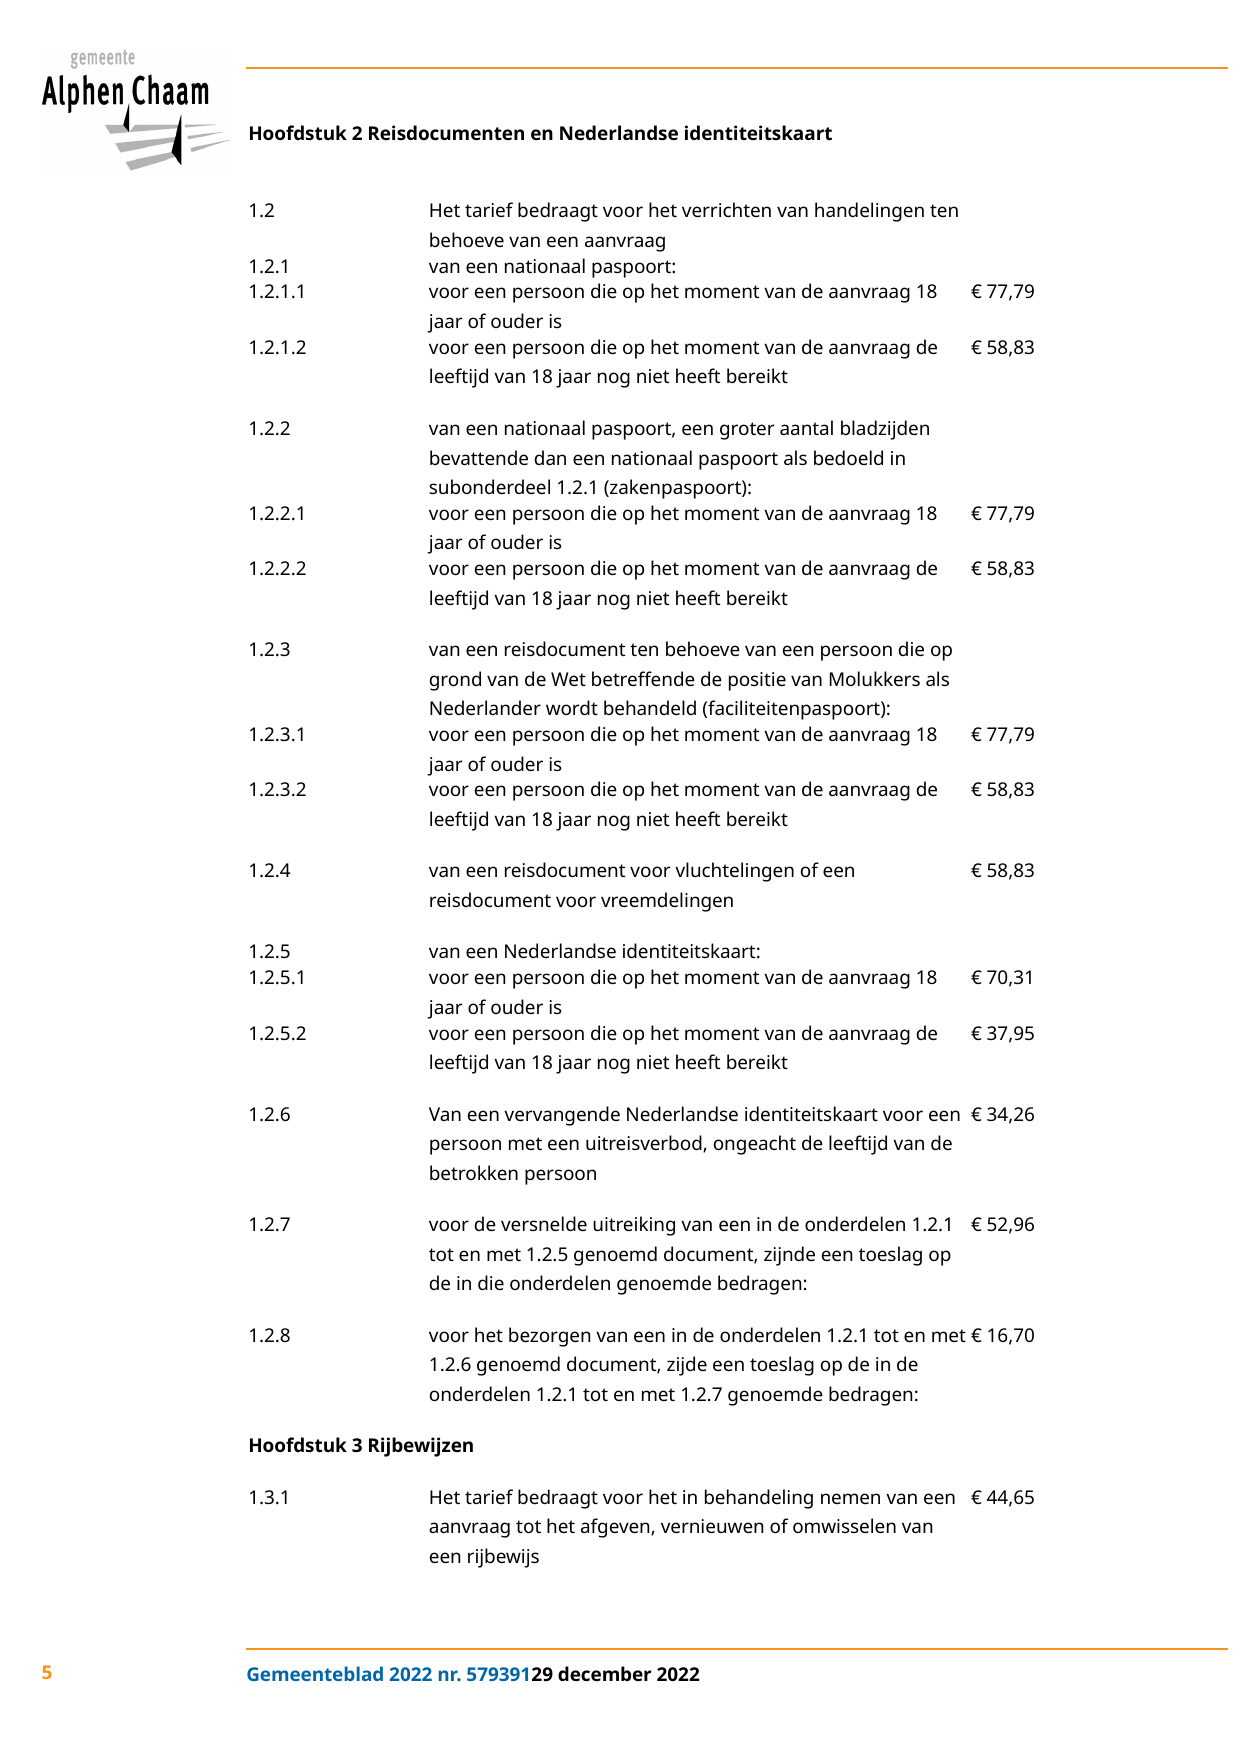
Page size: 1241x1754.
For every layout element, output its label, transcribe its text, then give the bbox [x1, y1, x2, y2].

table_cell 1.2.1.2 [248, 334, 429, 389]
table_cell [248, 1075, 429, 1101]
table_cell € 70,31 [971, 964, 1152, 1020]
table_cell [248, 146, 429, 172]
table_cell Het tarief bedraagt voor het in behandeling nemen van een aanvraag tot het afgeven, vernieuwen of omwisselen van een rijbewijs [429, 1484, 971, 1569]
table_cell € 34,26 [971, 1101, 1152, 1186]
table_cell [429, 1569, 971, 1595]
table_cell € 52,96 [971, 1211, 1152, 1296]
table_cell voor het bezorgen van een in de onderdelen 1.2.1 tot en met 1.2.6 genoemd document, zijde een toeslag op de in de onderdelen 1.2.1 tot en met 1.2.7 genoemde bedragen: [429, 1322, 971, 1407]
table_cell [248, 611, 429, 636]
table_cell [429, 1407, 971, 1433]
table_cell € 16,70 [971, 1322, 1152, 1407]
table_cell € 58,83 [971, 334, 1152, 389]
table_cell [971, 198, 1152, 253]
table_cell voor de versnelde uitreiking van een in de onderdelen 1.2.1 tot en met 1.2.5 genoemd document, zijnde een toeslag op de in die onderdelen genoemde bedragen: [429, 1211, 971, 1296]
table_cell [248, 832, 429, 858]
table_cell [429, 1186, 971, 1211]
table_cell 1.2.1.1 [248, 279, 429, 334]
table_cell [971, 1433, 1152, 1458]
table_cell [248, 1458, 429, 1484]
table_cell € 58,83 [971, 858, 1152, 913]
table_cell van een nationaal paspoort: [429, 253, 971, 279]
table_cell Hoofdstuk 2 Reisdocumenten en Nederlandse identiteitskaart [248, 121, 971, 146]
table_cell [971, 121, 1152, 146]
table_cell voor een persoon die op het moment van de aanvraag 18 jaar of ouder is [429, 500, 971, 555]
table_cell van een Nederlandse identiteitskaart: [429, 939, 971, 964]
table_cell [248, 1569, 429, 1595]
table_cell € 77,79 [971, 500, 1152, 555]
table_cell [248, 172, 429, 198]
table_cell 1.2.3.1 [248, 721, 429, 777]
table_cell 1.2.4 [248, 858, 429, 913]
table_cell 1.2.6 [248, 1101, 429, 1186]
table_cell [971, 1186, 1152, 1211]
table_cell [971, 1075, 1152, 1101]
table_cell [971, 1458, 1152, 1484]
table_cell 1.2.5 [248, 939, 429, 964]
table_cell van een nationaal paspoort, een groter aantal bladzijden bevattende dan een nationaal paspoort als bedoeld in subonderdeel 1.2.1 (zakenpaspoort): [429, 415, 971, 500]
table_cell [429, 611, 971, 636]
table_cell 1.2.2.2 [248, 555, 429, 611]
table_cell € 77,79 [971, 721, 1152, 777]
table_cell [429, 95, 971, 121]
table_cell 1.2.1 [248, 253, 429, 279]
table_cell van een reisdocument ten behoeve van een persoon die op grond van de Wet betreffende de positie van Molukkers als Nederlander wordt behandeld (faciliteitenpaspoort): [429, 636, 971, 721]
table_cell € 58,83 [971, 777, 1152, 832]
table_cell [971, 415, 1152, 500]
table_cell voor een persoon die op het moment van de aanvraag de leeftijd van 18 jaar nog niet heeft bereikt [429, 1020, 971, 1075]
table_cell voor een persoon die op het moment van de aanvraag 18 jaar of ouder is [429, 721, 971, 777]
table_cell € 37,95 [971, 1020, 1152, 1075]
table_cell [429, 1296, 971, 1322]
table_cell van een reisdocument voor vluchtelingen of een reisdocument voor vreemdelingen [429, 858, 971, 913]
table_cell [971, 146, 1152, 172]
table_cell voor een persoon die op het moment van de aanvraag de leeftijd van 18 jaar nog niet heeft bereikt [429, 555, 971, 611]
table_cell voor een persoon die op het moment van de aanvraag de leeftijd van 18 jaar nog niet heeft bereikt [429, 334, 971, 389]
table_cell € 58,83 [971, 555, 1152, 611]
table_cell € 77,79 [971, 279, 1152, 334]
table_cell [429, 832, 971, 858]
table_cell [971, 253, 1152, 279]
table_cell [248, 1186, 429, 1211]
table_cell [429, 1458, 971, 1484]
table_cell 1.2.3.2 [248, 777, 429, 832]
table_cell [971, 939, 1152, 964]
table_cell € 44,65 [971, 1484, 1152, 1569]
table_cell [248, 389, 429, 415]
table_cell 1.2.8 [248, 1322, 429, 1407]
table_cell [429, 913, 971, 939]
table_cell 1.2 [248, 198, 429, 253]
table_cell [429, 172, 971, 198]
table_cell [971, 1407, 1152, 1433]
table_cell voor een persoon die op het moment van de aanvraag de leeftijd van 18 jaar nog niet heeft bereikt [429, 777, 971, 832]
table_cell 1.2.2 [248, 415, 429, 500]
table_cell [971, 1296, 1152, 1322]
table_cell 1.2.2.1 [248, 500, 429, 555]
table_cell 1.2.3 [248, 636, 429, 721]
table_cell [429, 146, 971, 172]
table_cell [248, 1296, 429, 1322]
table_cell [429, 1075, 971, 1101]
table_cell [971, 1569, 1152, 1595]
table_cell [248, 913, 429, 939]
table_cell Hoofdstuk 3 Rijbewijzen [248, 1433, 971, 1458]
table_cell Het tarief bedraagt voor het verrichten van handelingen ten behoeve van een aanvraag [429, 198, 971, 253]
table_cell [971, 611, 1152, 636]
table_cell voor een persoon die op het moment van de aanvraag 18 jaar of ouder is [429, 964, 971, 1020]
table_cell 1.2.5.2 [248, 1020, 429, 1075]
picture [41, 47, 231, 172]
table_cell [971, 913, 1152, 939]
table_cell voor een persoon die op het moment van de aanvraag 18 jaar of ouder is [429, 279, 971, 334]
table_cell 1.2.7 [248, 1211, 429, 1296]
table_cell 1.3.1 [248, 1484, 429, 1569]
table_cell [971, 172, 1152, 198]
table_cell [248, 95, 429, 121]
table_cell [971, 95, 1152, 121]
table_cell [971, 389, 1152, 415]
table_cell [429, 389, 971, 415]
table_cell [971, 832, 1152, 858]
table_cell [248, 1407, 429, 1433]
table_cell [971, 636, 1152, 721]
table_cell Van een vervangende Nederlandse identiteitskaart voor een persoon met een uitreisverbod, ongeacht de leeftijd van de betrokken persoon [429, 1101, 971, 1186]
table_cell 1.2.5.1 [248, 964, 429, 1020]
